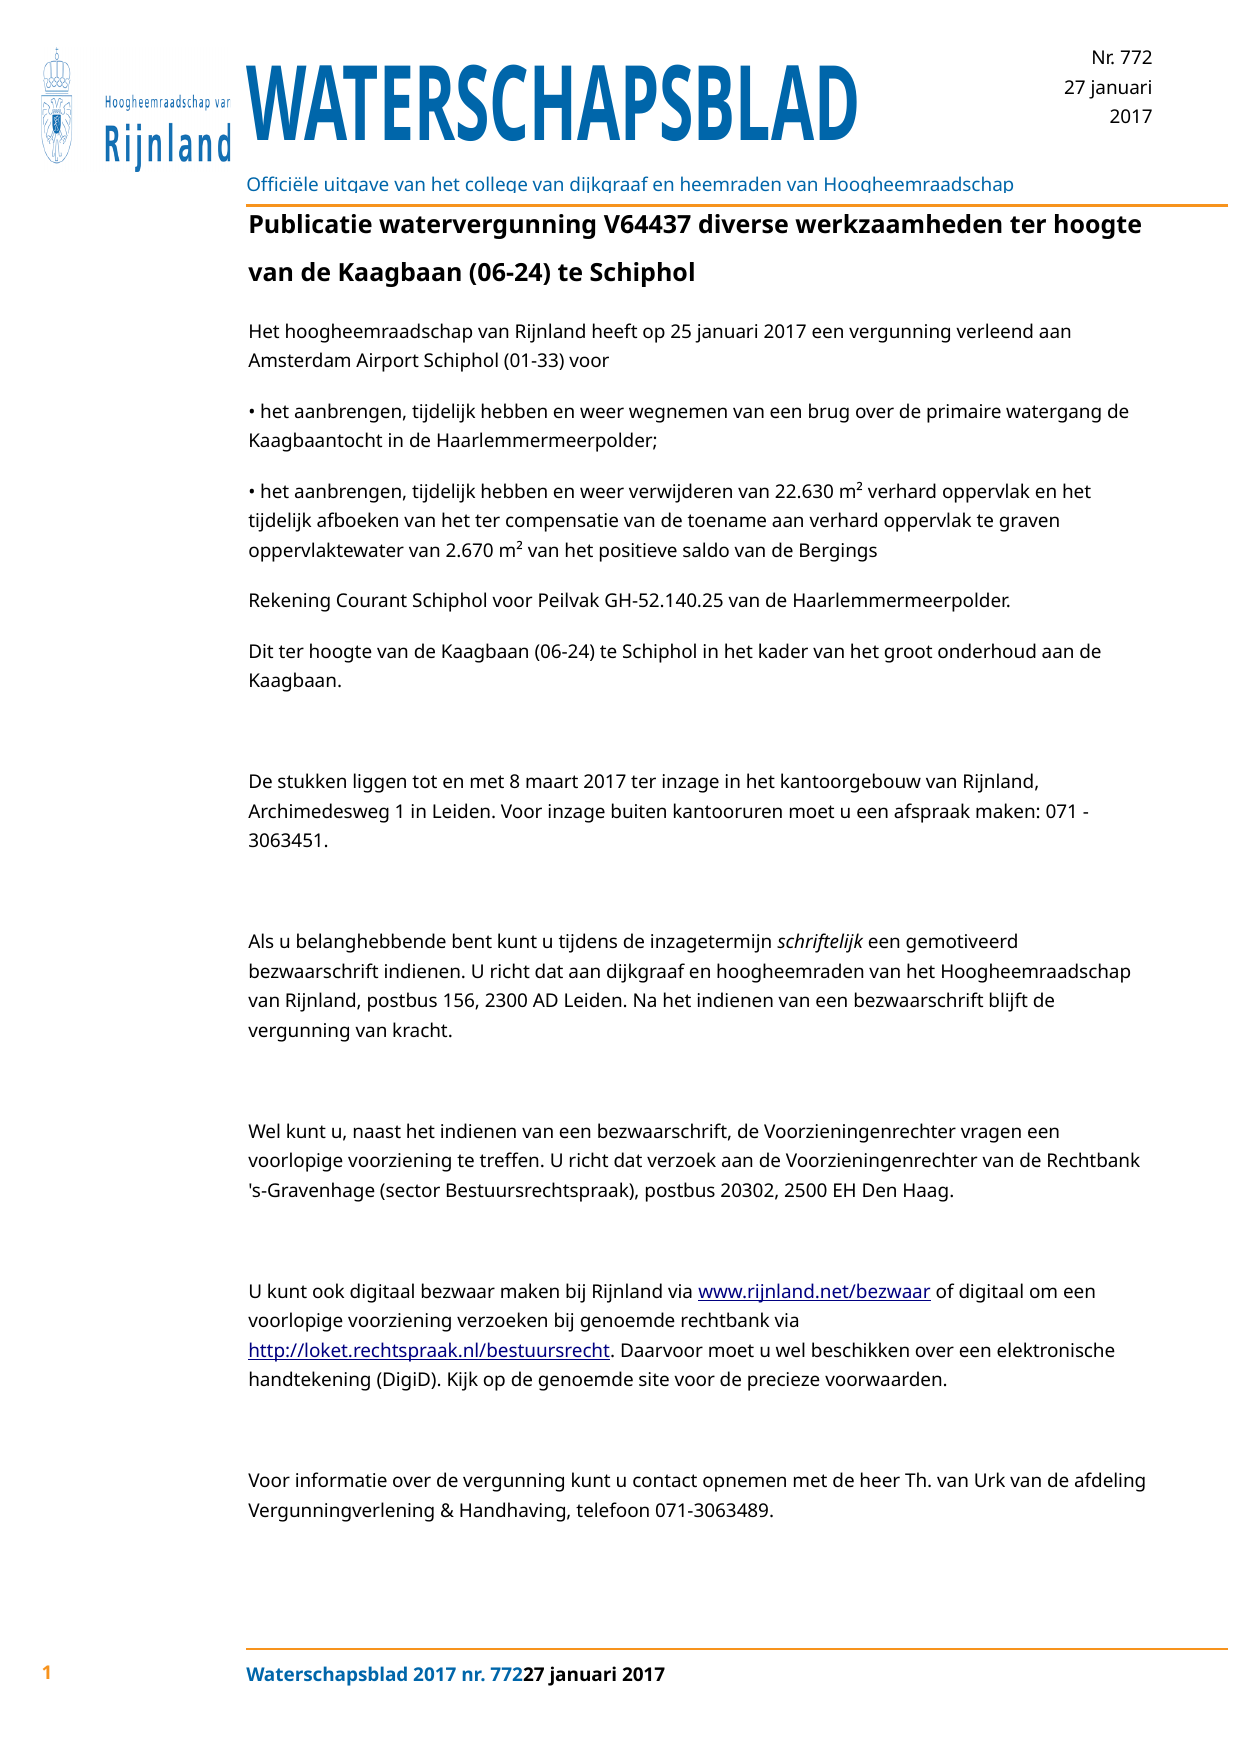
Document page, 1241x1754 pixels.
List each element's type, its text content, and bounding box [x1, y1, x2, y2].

text Rekening Courant Schiphol voor Peilvak GH-52.140.25 van de Haarlemmermeerpolder. [248, 587, 1152, 613]
text De stukken liggen tot en met 8 maart 2017 ter inzage in het kantoorgebouw van Rijnland, Archimedesweg 1 in Leiden. Voor inzage buiten kantooruren moet u een afspraak maken: 071 - 3063451. [248, 768, 1152, 853]
picture [41, 47, 231, 172]
text Dit ter hoogte van de Kaagbaan (06-24) te Schiphol in het kader van het groot onderhoud aan de Kaagbaan. [248, 638, 1152, 693]
text Wel kunt u, naast het indienen van een bezwaarschrift, de Voorzieningenrechter vragen een voorlopige voorziening te treffen. U richt dat verzoek aan de Voorzieningenrechter van de Rechtbank 's-Gravenhage (sector Bestuursrechtspraak), postbus 20302, 2500 EH Den Haag. [248, 1118, 1152, 1203]
text • het aanbrengen, tijdelijk hebben en weer verwijderen van 22.630 m² verhard oppervlak en het tijdelijk afboeken van het ter compensatie van de toename aan verhard oppervlak te graven oppervlaktewater van 2.670 m² van het positieve saldo van de Bergings [248, 478, 1152, 563]
text Als u belanghebbende bent kunt u tijdens de inzagetermijn schriftelijk een gemotiveerd bezwaarschrift indienen. U richt dat aan dijkgraaf en hoogheemraden van het Hoogheemraadschap van Rijnland, postbus 156, 2300 AD Leiden. Na het indienen van een bezwaarschrift blijft de vergunning van kracht. [248, 928, 1152, 1043]
text Publicatie watervergunning V64437 diverse werkzaamheden ter hoogte van de Kaagbaan (06-24) te Schiphol [248, 207, 1152, 288]
text Voor informatie over de vergunning kunt u contact opnemen met de heer Th. van Urk van de afdeling Vergunningverlening & Handhaving, telefoon 071-3063489. [248, 1467, 1152, 1523]
text U kunt ook digitaal bezwaar maken bij Rijnland via www.rijnland.net/bezwaar of digitaal om een voorlopige voorziening verzoeken bij genoemde rechtbank via http://loket.rechtspraak.nl/bestuursrecht. Daarvoor moet u wel beschikken over een elektronische handtekening (DigiD). Kijk op de genoemde site voor de precieze voorwaarden. [248, 1278, 1152, 1392]
text Het hoogheemraadschap van Rijnland heeft op 25 januari 2017 een vergunning verleend aan Amsterdam Airport Schiphol (01-33) voor [248, 318, 1152, 373]
text • het aanbrengen, tijdelijk hebben en weer wegnemen van een brug over de primaire watergang de Kaagbaantocht in de Haarlemmermeerpolder; [248, 398, 1152, 453]
